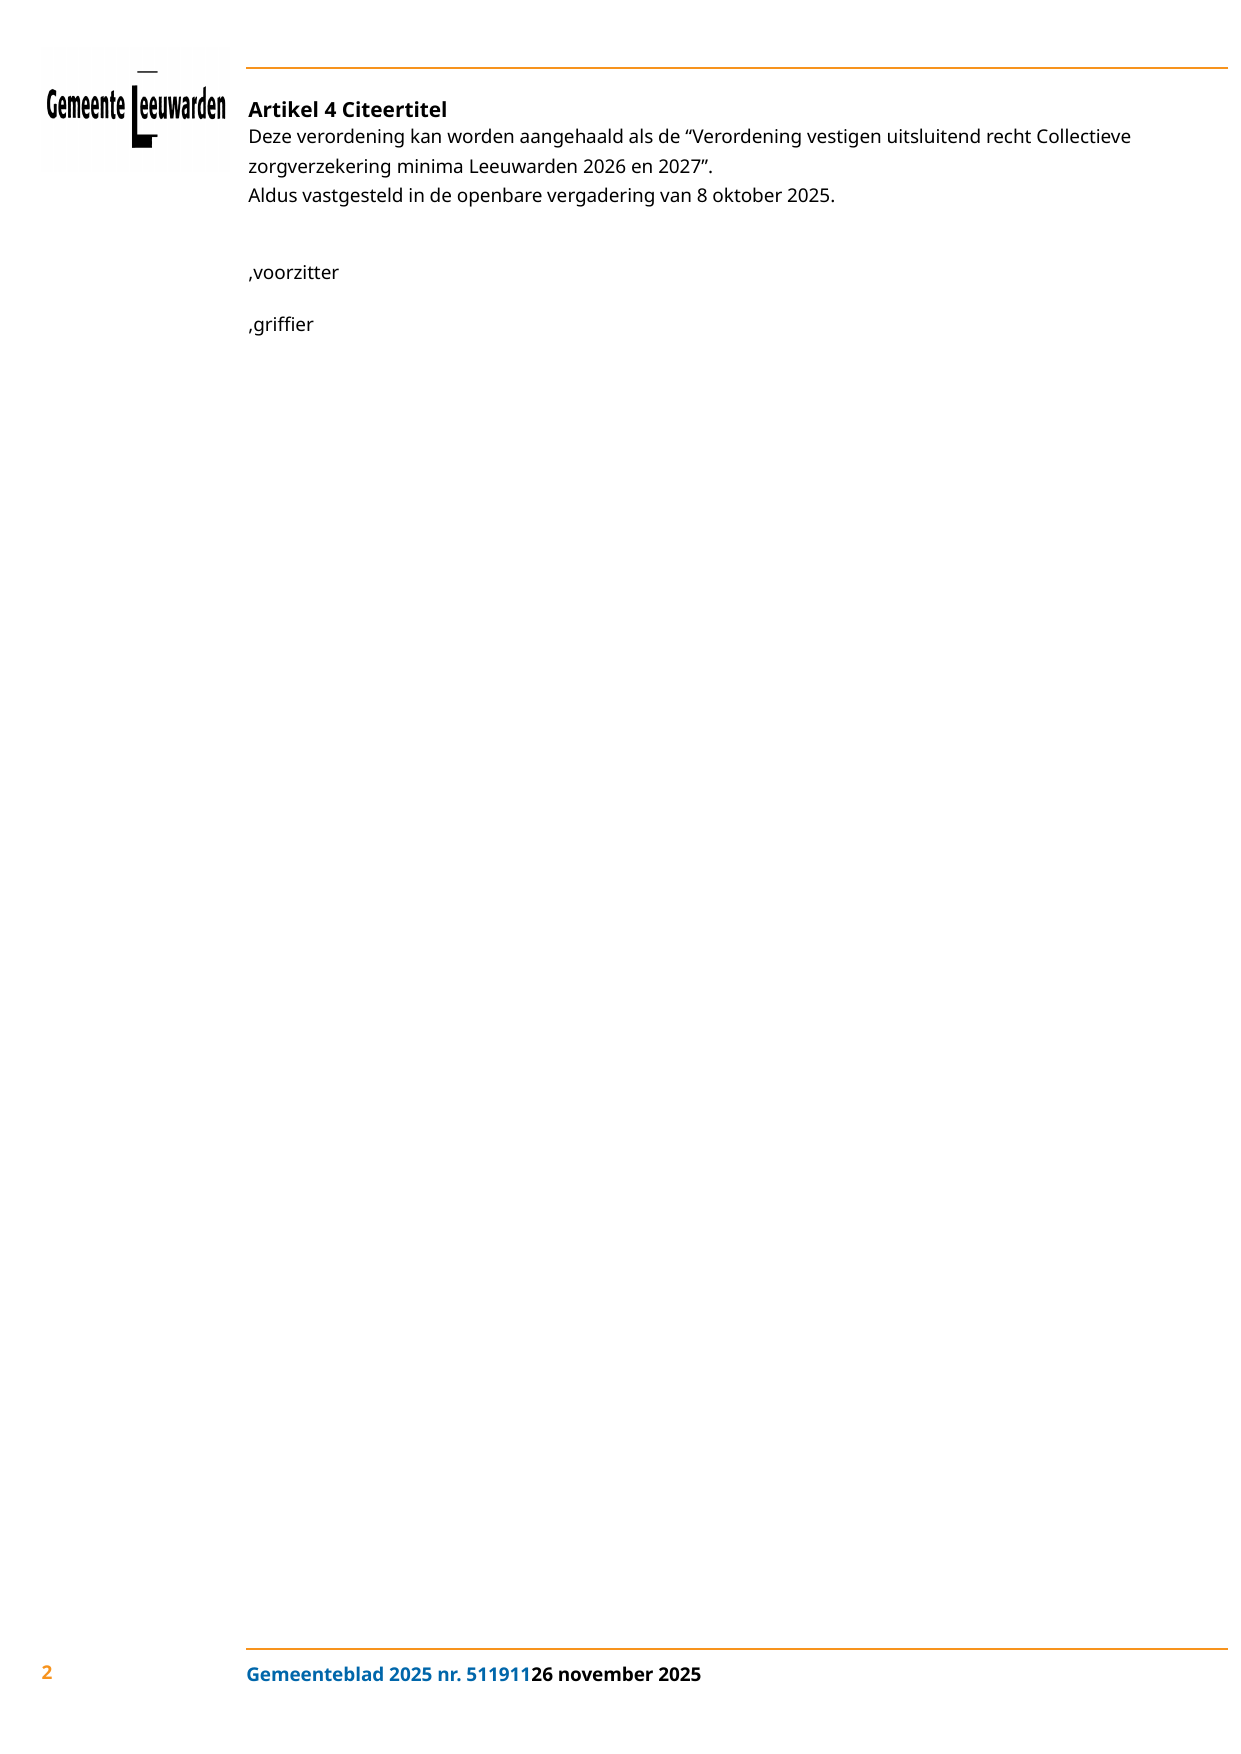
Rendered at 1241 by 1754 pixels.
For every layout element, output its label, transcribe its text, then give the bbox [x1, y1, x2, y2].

text Aldus vastgesteld in de openbare vergadering van 8 oktober 2025. [248, 182, 1152, 208]
text Deze verordening kan worden aangehaald als de “Verordening vestigen uitsluitend recht Collectieve zorgverzekering minima Leeuwarden 2026 en 2027”. [248, 123, 1152, 178]
picture [41, 47, 231, 172]
text ,voorzitter [248, 259, 1152, 285]
text Artikel 4 Citeertitel [248, 95, 1152, 123]
text ,griffier [248, 311, 1152, 337]
